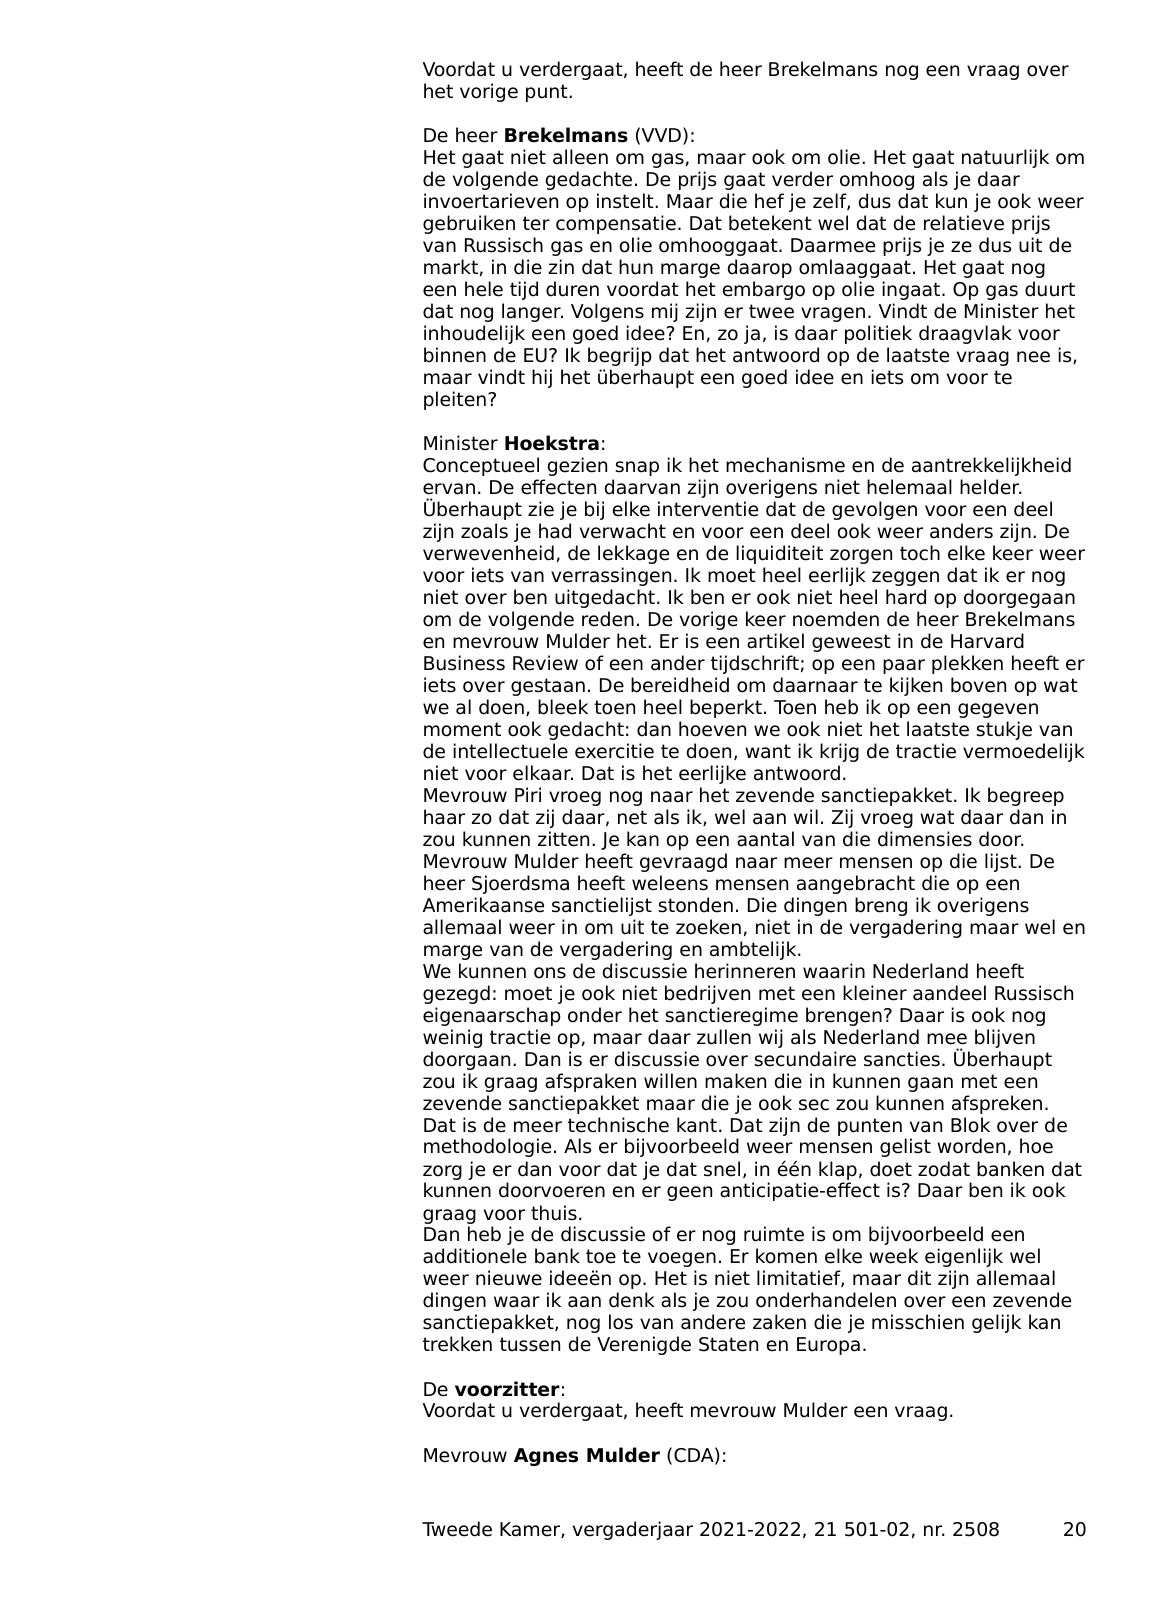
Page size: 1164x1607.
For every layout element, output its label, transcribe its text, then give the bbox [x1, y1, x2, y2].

text De voorzitter: [422, 1378, 1087, 1400]
text We kunnen ons de discussie herinneren waarin Nederland heeft gezegd: moet je ook niet bedrijven met een kleiner aandeel Russisch eigenaarschap onder het sanctieregime brengen? Daar is ook nog weinig tractie op, maar daar zullen wij als Nederland mee blijven doorgaan. Dan is er discussie over secundaire sancties. Überhaupt zou ik graag afspraken willen maken die in kunnen gaan met een zevende sanctiepakket maar die je ook sec zou kunnen afspreken. Dat is de meer technische kant. Dat zijn de punten van Blok over de methodologie. Als er bijvoorbeeld weer mensen gelist worden, hoe zorg je er dan voor dat je dat snel, in één klap, doet zodat banken dat kunnen doorvoeren en er geen anticipatie-effect is? Daar ben ik ook graag voor thuis. [422, 961, 1087, 1224]
text De heer Brekelmans (VVD): [422, 125, 1087, 147]
text Conceptueel gezien snap ik het mechanisme en de aantrekkelijkheid ervan. De effecten daarvan zijn overigens niet helemaal helder. Überhaupt zie je bij elke interventie dat de gevolgen voor een deel zijn zoals je had verwacht en voor een deel ook weer anders zijn. De verwevenheid, de lekkage en de liquiditeit zorgen toch elke keer weer voor iets van verrassingen. Ik moet heel eerlijk zeggen dat ik er nog niet over ben uitgedacht. Ik ben er ook niet heel hard op doorgegaan om de volgende reden. De vorige keer noemden de heer Brekelmans en mevrouw Mulder het. Er is een artikel geweest in de Harvard Business Review of een ander tijdschrift; op een paar plekken heeft er iets over gestaan. De bereidheid om daarnaar te kijken boven op wat we al doen, bleek toen heel beperkt. Toen heb ik op een gegeven moment ook gedacht: dan hoeven we ook niet het laatste stukje van de intellectuele exercitie te doen, want ik krijg de tractie vermoedelijk niet voor elkaar. Dat is het eerlijke antwoord. [422, 455, 1087, 785]
text Dan heb je de discussie of er nog ruimte is om bijvoorbeeld een additionele bank toe te voegen. Er komen elke week eigenlijk wel weer nieuwe ideeën op. Het is niet limitatief, maar dit zijn allemaal dingen waar ik aan denk als je zou onderhandelen over een zevende sanctiepakket, nog los van andere zaken die je misschien gelijk kan trekken tussen de Verenigde Staten en Europa. [422, 1224, 1087, 1356]
text Voordat u verdergaat, heeft de heer Brekelmans nog een vraag over het vorige punt. [422, 59, 1087, 103]
text Het gaat niet alleen om gas, maar ook om olie. Het gaat natuurlijk om de volgende gedachte. De prijs gaat verder omhoog als je daar invoertarieven op instelt. Maar die hef je zelf, dus dat kun je ook weer gebruiken ter compensatie. Dat betekent wel dat de relatieve prijs van Russisch gas en olie omhooggaat. Daarmee prijs je ze dus uit de markt, in die zin dat hun marge daarop omlaaggaat. Het gaat nog een hele tijd duren voordat het embargo op olie ingaat. Op gas duurt dat nog langer. Volgens mij zijn er twee vragen. Vindt de Minister het inhoudelijk een goed idee? En, zo ja, is daar politiek draagvlak voor binnen de EU? Ik begrijp dat het antwoord op de laatste vraag nee is, maar vindt hij het überhaupt een goed idee en iets om voor te pleiten? [422, 147, 1087, 411]
text Minister Hoekstra: [422, 433, 1087, 455]
text Mevrouw Piri vroeg nog naar het zevende sanctiepakket. Ik begreep haar zo dat zij daar, net als ik, wel aan wil. Zij vroeg wat daar dan in zou kunnen zitten. Je kan op een aantal van die dimensies door. Mevrouw Mulder heeft gevraagd naar meer mensen op die lijst. De heer Sjoerdsma heeft weleens mensen aangebracht die op een Amerikaanse sanctielijst stonden. Die dingen breng ik overigens allemaal weer in om uit te zoeken, niet in de vergadering maar wel en marge van de vergadering en ambtelijk. [422, 785, 1087, 961]
text Voordat u verdergaat, heeft mevrouw Mulder een vraag. [422, 1400, 1087, 1422]
text Mevrouw Agnes Mulder (CDA): [422, 1444, 1087, 1467]
